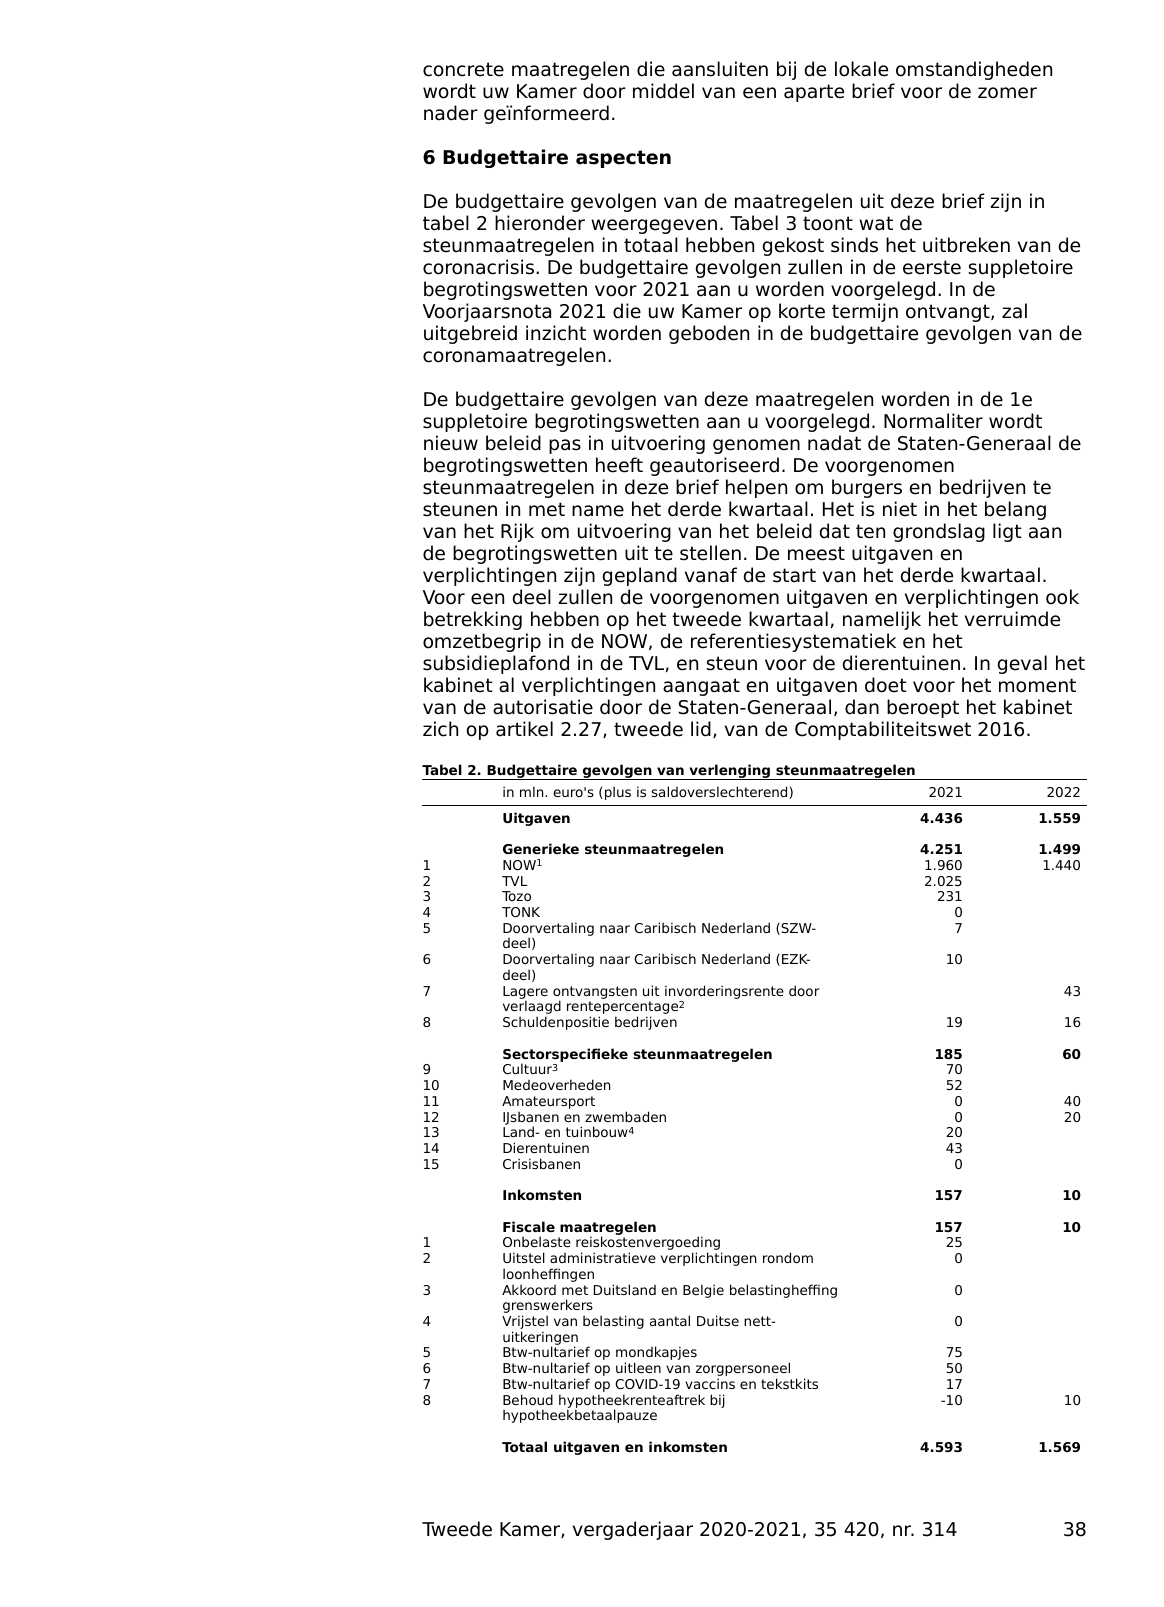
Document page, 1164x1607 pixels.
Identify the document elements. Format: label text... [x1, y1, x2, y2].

table_cell [969, 1377, 1087, 1392]
table_cell [969, 1251, 1087, 1282]
table_cell 1.960 [850, 858, 968, 873]
table_cell Btw-nultarief op mondkapjes [496, 1345, 850, 1361]
table_cell 4.593 [850, 1440, 968, 1455]
table_cell 185 [850, 1046, 968, 1062]
table_cell 8 [422, 1393, 496, 1424]
table_cell 5 [422, 1345, 496, 1361]
table_cell 11 [422, 1094, 496, 1109]
table_cell [969, 1078, 1087, 1094]
table_cell Medeoverheden [496, 1078, 850, 1094]
table_cell [850, 984, 968, 1015]
table_cell 12 [422, 1109, 496, 1125]
table_cell 0 [850, 1157, 968, 1172]
table_cell 60 [969, 1046, 1087, 1062]
table_cell [969, 1314, 1087, 1345]
table_cell Doorvertaling naar Caribisch Nederland (EZK-deel) [496, 952, 850, 983]
table_cell [969, 921, 1087, 952]
table_cell [969, 1283, 1087, 1314]
table_cell 0 [850, 1109, 968, 1125]
table_cell 14 [422, 1141, 496, 1157]
table_cell IJsbanen en zwembaden [496, 1109, 850, 1125]
table_cell [850, 826, 968, 842]
table_cell 3 [422, 1283, 496, 1314]
table_cell 25 [850, 1235, 968, 1251]
table_cell 50 [850, 1361, 968, 1377]
table_cell [422, 1440, 496, 1455]
table_cell [850, 1455, 968, 1471]
table_cell -10 [850, 1393, 968, 1424]
table_cell [969, 889, 1087, 905]
table_cell 8 [422, 1015, 496, 1031]
table_cell [496, 1031, 850, 1046]
table_cell 157 [850, 1220, 968, 1235]
table_cell 17 [850, 1377, 968, 1392]
table_cell [969, 1361, 1087, 1377]
table_cell Btw-nultarief op uitleen van zorgpersoneel [496, 1361, 850, 1377]
table_cell [850, 1031, 968, 1046]
table_cell [422, 1188, 496, 1204]
table_cell Totaal uitgaven en inkomsten [496, 1440, 850, 1455]
table_cell Behoud hypotheekrenteaftrek bij hypotheekbetaalpauze [496, 1393, 850, 1424]
table_cell [969, 1424, 1087, 1440]
table_cell [969, 1125, 1087, 1141]
table_cell Btw-nultarief op COVID-19 vaccins en tekstkits [496, 1377, 850, 1392]
table_cell [969, 1455, 1087, 1471]
table_cell 157 [850, 1188, 968, 1204]
table_cell [969, 952, 1087, 983]
table_cell 43 [850, 1141, 968, 1157]
table_cell 2 [422, 1251, 496, 1282]
table_cell [969, 1204, 1087, 1219]
table_cell 2 [422, 874, 496, 889]
table_cell Schuldenpositie bedrijven [496, 1015, 850, 1031]
table_cell 231 [850, 889, 968, 905]
table_cell 7 [422, 984, 496, 1015]
table_cell 0 [850, 1094, 968, 1109]
table_cell [850, 1172, 968, 1188]
table_cell in mln. euro's (plus is saldoverslechterend) [496, 780, 850, 805]
table_cell 20 [969, 1109, 1087, 1125]
table_cell 6 [422, 952, 496, 983]
table_cell 20 [850, 1125, 968, 1141]
table_cell [969, 1141, 1087, 1157]
table_cell 19 [850, 1015, 968, 1031]
table_cell 1 [422, 858, 496, 873]
table_cell [422, 842, 496, 858]
table_cell [422, 1172, 496, 1188]
text concrete maatregelen die aansluiten bij de lokale omstandigheden wordt uw Kamer door middel van een aparte brief voor de zomer nader geïnformeerd. [422, 59, 1087, 125]
table_cell NOW1 [496, 858, 850, 873]
text De budgettaire gevolgen van de maatregelen uit deze brief zijn in tabel 2 hieronder weergegeven. Tabel 3 toont wat de steunmaatregelen in totaal hebben gekost sinds het uitbreken van de coronacrisis. De budgettaire gevolgen zullen in de eerste suppletoire begrotingswetten voor 2021 aan u worden voorgelegd. In de Voorjaarsnota 2021 die uw Kamer op korte termijn ontvangt, zal uitgebreid inzicht worden geboden in de budgettaire gevolgen van de coronamaatregelen. [422, 191, 1087, 367]
table_cell 15 [422, 1157, 496, 1172]
table_cell [422, 826, 496, 842]
table_cell TONK [496, 905, 850, 921]
table_cell 4.436 [850, 806, 968, 826]
table_header Tabel 2. Budgettaire gevolgen van verlenging steunmaatregelen [422, 763, 1087, 779]
table_cell 0 [850, 1283, 968, 1314]
table_cell [422, 780, 496, 805]
text De budgettaire gevolgen van deze maatregelen worden in de 1e suppletoire begrotingswetten aan u voorgelegd. Normaliter wordt nieuw beleid pas in uitvoering genomen nadat de Staten-Generaal de begrotingswetten heeft geautoriseerd. De voorgenomen steunmaatregelen in deze brief helpen om burgers en bedrijven te steunen in met name het derde kwartaal. Het is niet in het belang van het Rijk om uitvoering van het beleid dat ten grondslag ligt aan de begrotingswetten uit te stellen. De meest uitgaven en verplichtingen zijn gepland vanaf de start van het derde kwartaal. Voor een deel zullen de voorgenomen uitgaven en verplichtingen ook betrekking hebben op het tweede kwartaal, namelijk het verruimde omzetbegrip in de NOW, de referentiesystematiek en het subsidieplafond in de TVL, en steun voor de dierentuinen. In geval het kabinet al verplichtingen aangaat en uitgaven doet voor het moment van de autorisatie door de Staten-Generaal, dan beroept het kabinet zich op artikel 2.27, tweede lid, van de Comptabiliteitswet 2016. [422, 389, 1087, 741]
table_cell [422, 1424, 496, 1440]
table_cell [422, 1046, 496, 1062]
table_cell Uitgaven [496, 806, 850, 826]
subtitle 6 Budgettaire aspecten [422, 147, 1087, 169]
table_cell [969, 1172, 1087, 1188]
table_cell 75 [850, 1345, 968, 1361]
table_cell Onbelaste reiskostenvergoeding [496, 1235, 850, 1251]
table_cell Land- en tuinbouw4 [496, 1125, 850, 1141]
table_cell [969, 1157, 1087, 1172]
table_cell 0 [850, 1314, 968, 1345]
table_cell [969, 905, 1087, 921]
table_cell Tozo [496, 889, 850, 905]
table_cell 40 [969, 1094, 1087, 1109]
table_cell 10 [850, 952, 968, 983]
table_cell Amateursport [496, 1094, 850, 1109]
table_cell [422, 1455, 496, 1471]
table_cell [850, 1204, 968, 1219]
table_cell 1 [422, 1235, 496, 1251]
table_cell 43 [969, 984, 1087, 1015]
table_cell [496, 1172, 850, 1188]
table_cell 10 [969, 1188, 1087, 1204]
table_cell TVL [496, 874, 850, 889]
table_cell 1.559 [969, 806, 1087, 826]
table_cell [496, 1424, 850, 1440]
table_cell [969, 1345, 1087, 1361]
table_cell Fiscale maatregelen [496, 1220, 850, 1235]
table_cell Inkomsten [496, 1188, 850, 1204]
table_cell 10 [422, 1078, 496, 1094]
table_cell 4 [422, 1314, 496, 1345]
table_cell 10 [969, 1220, 1087, 1235]
table_cell Crisisbanen [496, 1157, 850, 1172]
table_cell [969, 874, 1087, 889]
table_cell 10 [969, 1393, 1087, 1424]
table_cell Cultuur3 [496, 1062, 850, 1078]
table_cell 4 [422, 905, 496, 921]
table_cell 16 [969, 1015, 1087, 1031]
table_cell 1.440 [969, 858, 1087, 873]
table_cell 7 [422, 1377, 496, 1392]
table_cell 4.251 [850, 842, 968, 858]
table_cell 2.025 [850, 874, 968, 889]
table_cell Akkoord met Duitsland en Belgie belastingheffing grenswerkers [496, 1283, 850, 1314]
table_cell 13 [422, 1125, 496, 1141]
table_cell [422, 1031, 496, 1046]
table_cell [969, 1031, 1087, 1046]
table_cell 9 [422, 1062, 496, 1078]
table_cell 52 [850, 1078, 968, 1094]
table_cell Doorvertaling naar Caribisch Nederland (SZW-deel) [496, 921, 850, 952]
table_cell [969, 1235, 1087, 1251]
table_cell 3 [422, 889, 496, 905]
table_cell Lagere ontvangsten uit invorderingsrente door verlaagd rentepercentage2 [496, 984, 850, 1015]
table_cell [496, 1455, 850, 1471]
table_cell Vrijstel van belasting aantal Duitse nett-uitkeringen [496, 1314, 850, 1345]
table_cell [422, 1204, 496, 1219]
table_cell [850, 1424, 968, 1440]
table_cell 1.499 [969, 842, 1087, 858]
table_cell 1.569 [969, 1440, 1087, 1455]
table_cell [496, 1204, 850, 1219]
table_cell [969, 1062, 1087, 1078]
table_cell 7 [850, 921, 968, 952]
table_cell Generieke steunmaatregelen [496, 842, 850, 858]
table_cell 5 [422, 921, 496, 952]
table_cell 0 [850, 1251, 968, 1282]
table_cell [422, 1220, 496, 1235]
table_cell 2022 [969, 780, 1087, 805]
table_cell 0 [850, 905, 968, 921]
table_cell Sectorspecifieke steunmaatregelen [496, 1046, 850, 1062]
table_cell [422, 806, 496, 826]
table_cell 70 [850, 1062, 968, 1078]
table_cell 2021 [850, 780, 968, 805]
table_cell [496, 826, 850, 842]
table_cell Dierentuinen [496, 1141, 850, 1157]
table_cell 6 [422, 1361, 496, 1377]
table_cell [969, 826, 1087, 842]
table_cell Uitstel administratieve verplichtingen rondom loonheffingen [496, 1251, 850, 1282]
